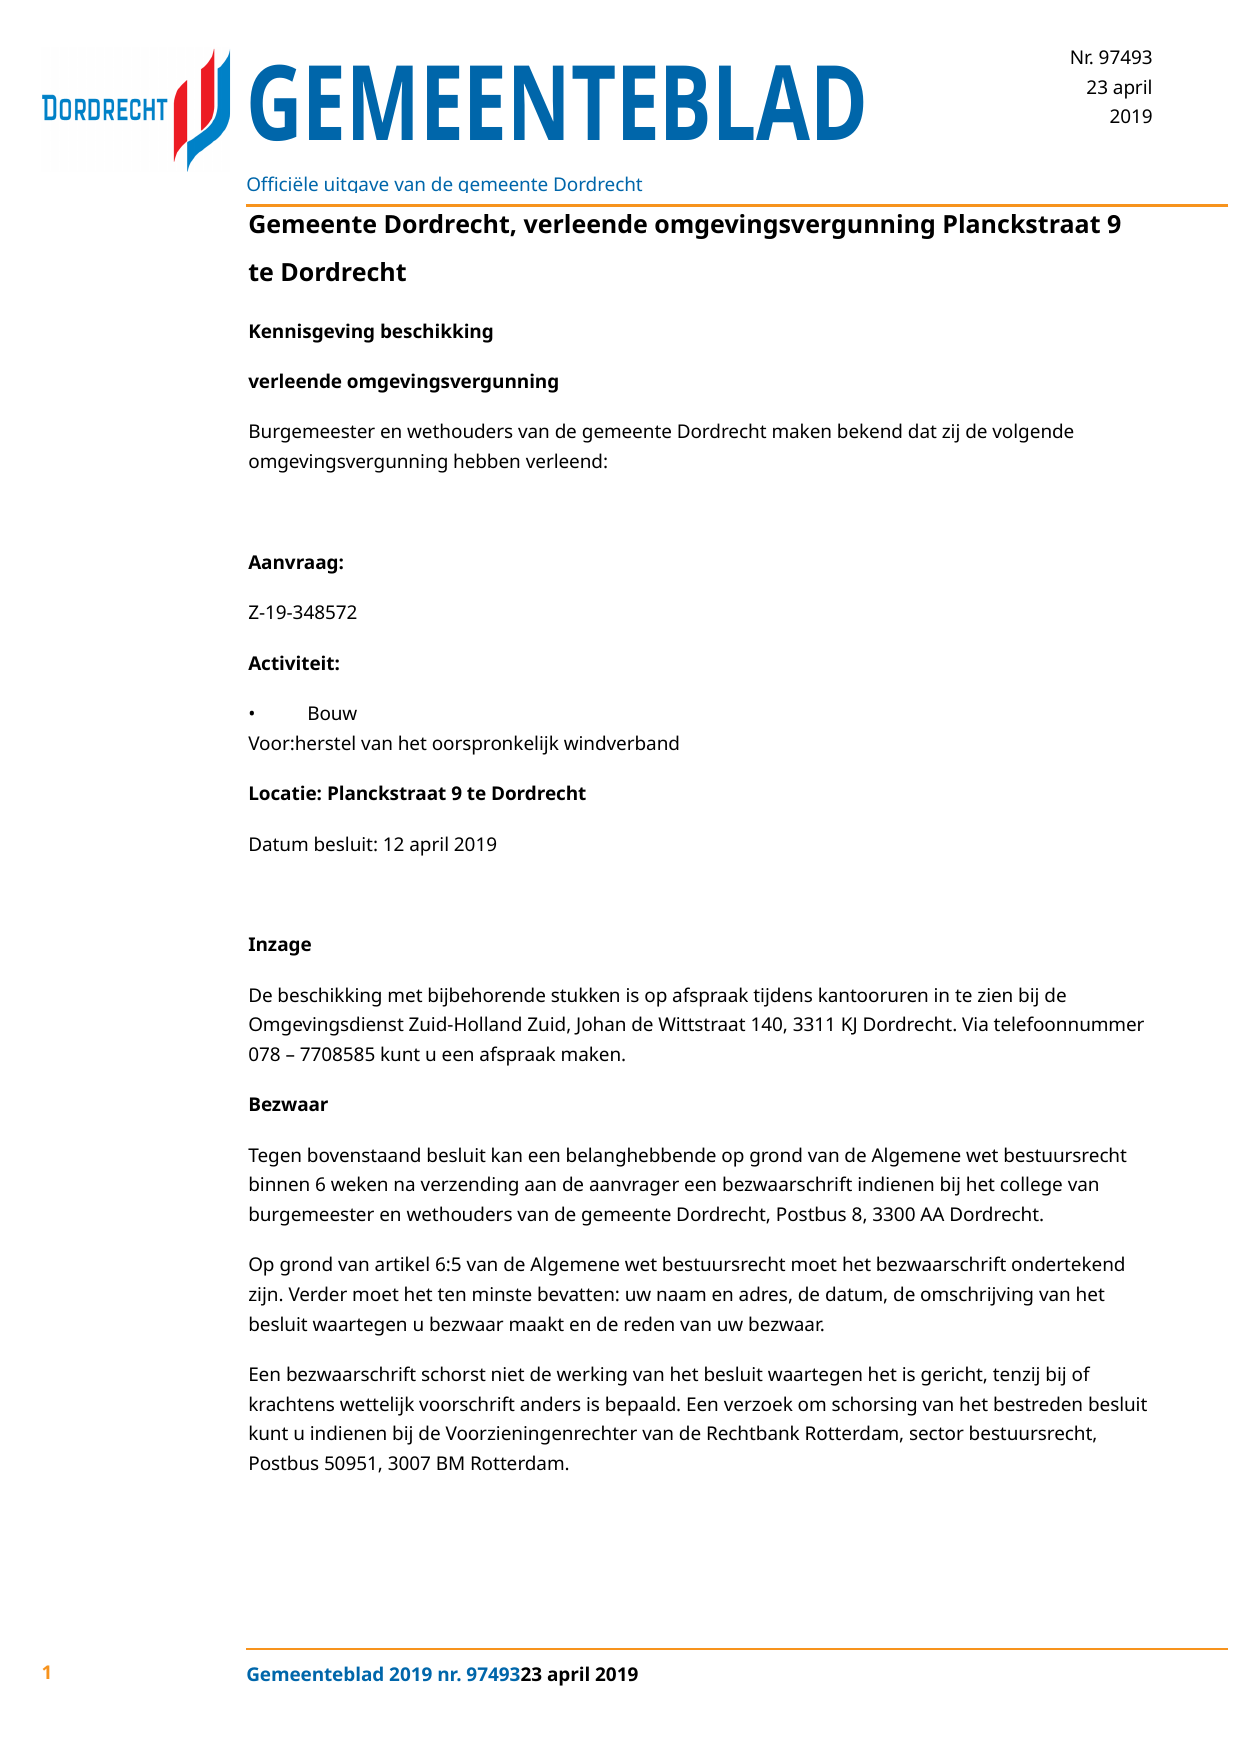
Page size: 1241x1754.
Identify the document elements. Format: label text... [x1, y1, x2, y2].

text Inzage [248, 932, 1152, 957]
text Bezwaar [248, 1092, 1152, 1117]
text Datum besluit: 12 april 2019 [248, 831, 1152, 857]
picture [41, 47, 231, 172]
text verleende omgevingsvergunning [248, 368, 1152, 394]
text Een bezwaarschrift schorst niet de werking van het besluit waartegen het is gericht, tenzij bij of krachtens wettelijk voorschrift anders is bepaald. Een verzoek om schorsing van het bestreden besluit kunt u indienen bij de Voorzieningenrechter van de Rechtbank Rotterdam, sector bestuursrecht, Postbus 50951, 3007 BM Rotterdam. [248, 1361, 1152, 1476]
text De beschikking met bijbehorende stukken is op afspraak tijdens kantooruren in te zien bij de Omgevingsdienst Zuid-Holland Zuid, Johan de Wittstraat 140, 3311 KJ Dordrecht. Via telefoonnummer 078 – 7708585 kunt u een afspraak maken. [248, 982, 1152, 1067]
text Z-19-348572 [248, 599, 1152, 625]
text Locatie: Planckstraat 9 te Dordrecht [248, 780, 1152, 806]
text Gemeente Dordrecht, verleende omgevingsvergunning Planckstraat 9 te Dordrecht [248, 207, 1152, 288]
text Kennisgeving beschikking [248, 318, 1152, 344]
list Bouw [248, 700, 1152, 726]
text Aanvraag: [248, 549, 1152, 575]
text Op grond van artikel 6:5 van de Algemene wet bestuursrecht moet het bezwaarschrift ondertekend zijn. Verder moet het ten minste bevatten: uw naam en adres, de datum, de omschrijving van het besluit waartegen u bezwaar maakt en de reden van uw bezwaar. [248, 1252, 1152, 1337]
text Activiteit: [248, 650, 1152, 676]
text Voor:herstel van het oorspronkelijk windverband [248, 730, 1152, 756]
text Tegen bovenstaand besluit kan een belanghebbende op grond van de Algemene wet bestuursrecht binnen 6 weken na verzending aan de aanvrager een bezwaarschrift indienen bij het college van burgemeester en wethouders van de gemeente Dordrecht, Postbus 8, 3300 AA Dordrecht. [248, 1142, 1152, 1227]
text Burgemeester en wethouders van de gemeente Dordrecht maken bekend dat zij de volgende omgevingsvergunning hebben verleend: [248, 419, 1152, 474]
